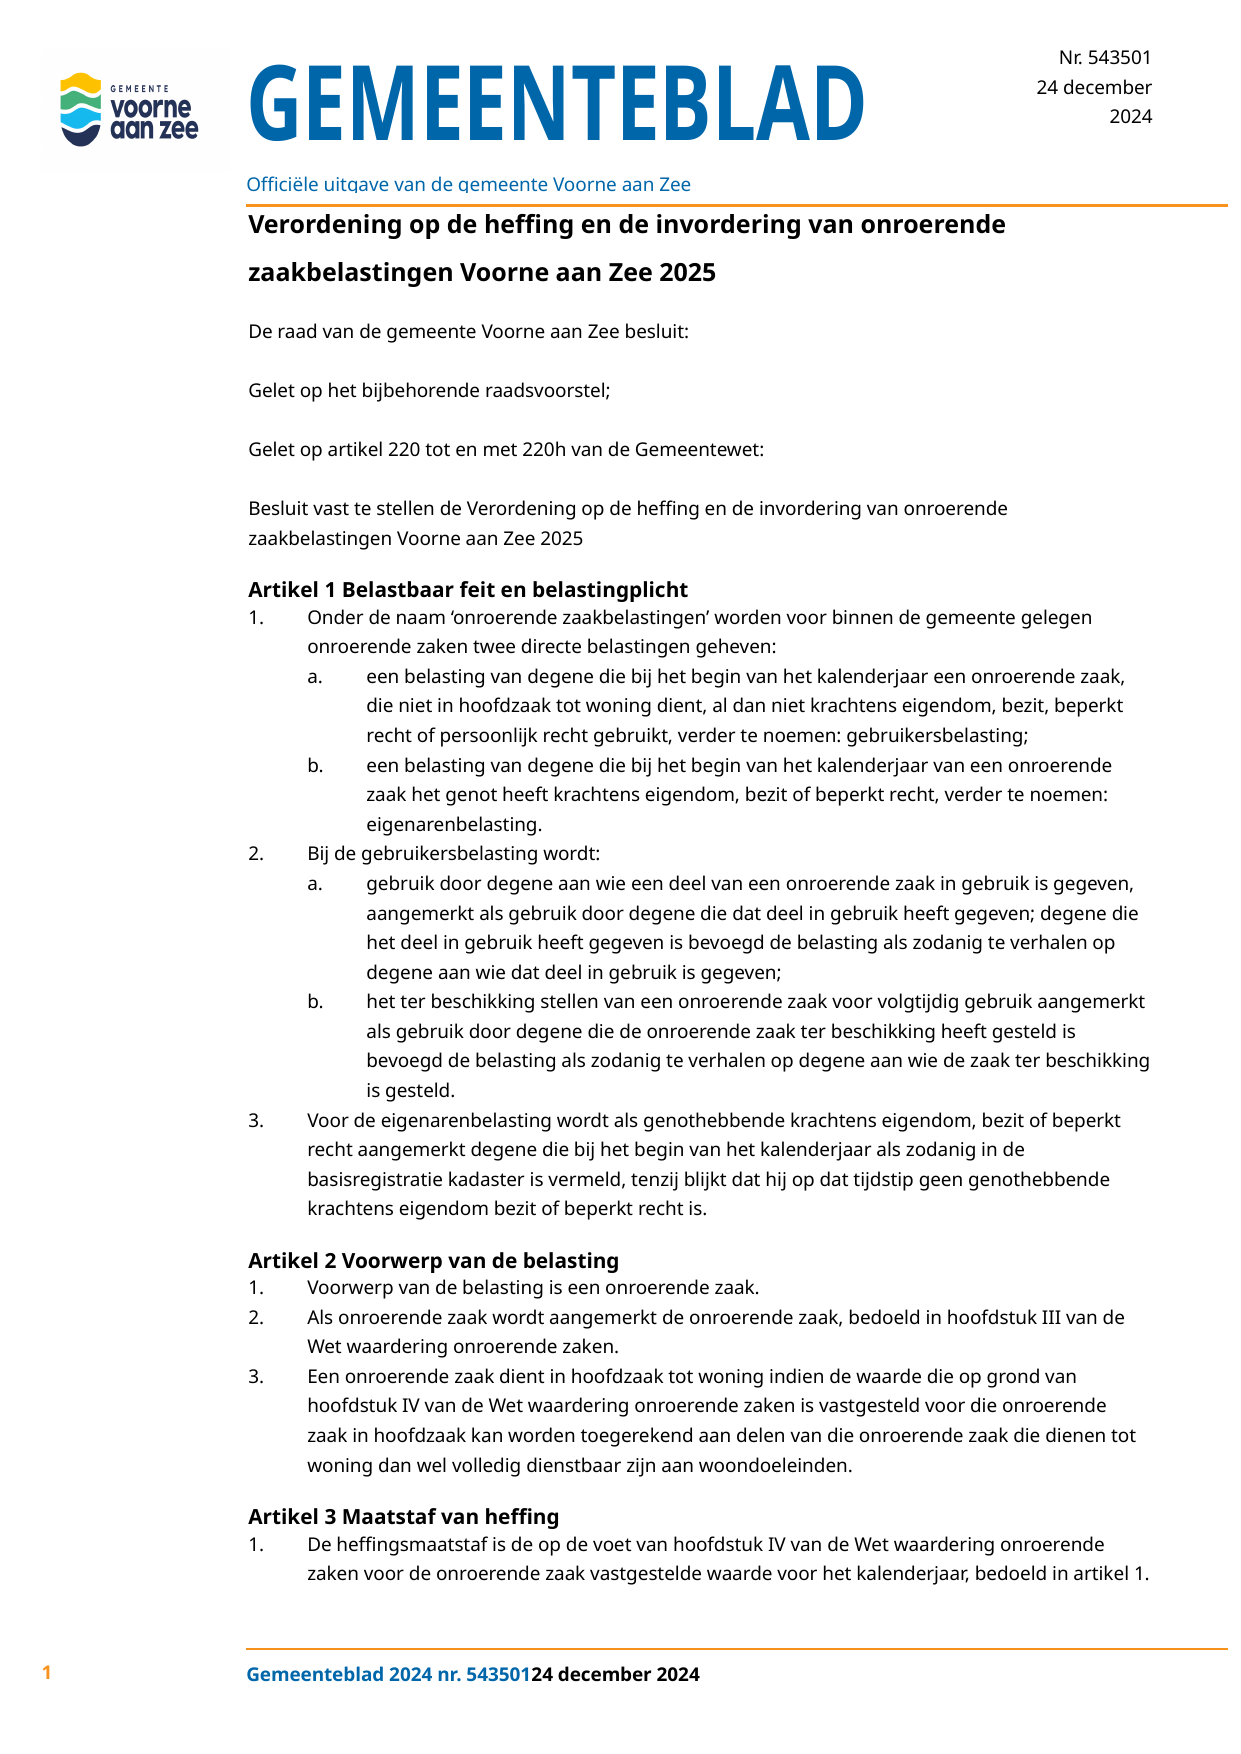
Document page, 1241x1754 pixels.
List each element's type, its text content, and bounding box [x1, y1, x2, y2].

text Verordening op de heffing en de invordering van onroerende zaakbelastingen Voorne aan Zee 2025 [248, 207, 1152, 288]
list het ter beschikking stellen van een onroerende zaak voor volgtijdig gebruik aangemerkt als gebruik door degene die de onroerende zaak ter beschikking heeft gesteld is bevoegd de belasting als zodanig te verhalen op degene aan wie de zaak ter beschikking is gesteld. [307, 988, 1152, 1103]
list Als onroerende zaak wordt aangemerkt de onroerende zaak, bedoeld in hoofdstuk III van de Wet waardering onroerende zaken. [248, 1304, 1152, 1359]
list Onder de naam ‘onroerende zaakbelastingen’ worden voor binnen de gemeente gelegen onroerende zaken twee directe belastingen geheven: [248, 604, 1152, 659]
text Gelet op het bijbehorende raadsvoorstel; [248, 377, 1152, 403]
list gebruik door degene aan wie een deel van een onroerende zaak in gebruik is gegeven, aangemerkt als gebruik door degene die dat deel in gebruik heeft gegeven; degene die het deel in gebruik heeft gegeven is bevoegd de belasting als zodanig te verhalen op degene aan wie dat deel in gebruik is gegeven; [307, 870, 1152, 984]
list Voor de eigenarenbelasting wordt als genothebbende krachtens eigendom, bezit of beperkt recht aangemerkt degene die bij het begin van het kalenderjaar als zodanig in de basisregistratie kadaster is vermeld, tenzij blijkt dat hij op dat tijdstip geen genothebbende krachtens eigendom bezit of beperkt recht is. [248, 1107, 1152, 1221]
list Een onroerende zaak dient in hoofdzaak tot woning indien de waarde die op grond van hoofdstuk IV van de Wet waardering onroerende zaken is vastgesteld voor die onroerende zaak in hoofdzaak kan worden toegerekend aan delen van die onroerende zaak die dienen tot woning dan wel volledig dienstbaar zijn aan woondoeleinden. [248, 1363, 1152, 1478]
text Gelet op artikel 220 tot en met 220h van de Gemeentewet: [248, 436, 1152, 462]
text Artikel 1 Belastbaar feit en belastingplicht [248, 575, 1152, 604]
text Besluit vast te stellen de Verordening op de heffing en de invordering van onroerende zaakbelastingen Voorne aan Zee 2025 [248, 495, 1152, 551]
text Artikel 3 Maatstaf van heffing [248, 1502, 1152, 1531]
text De raad van de gemeente Voorne aan Zee besluit: [248, 318, 1152, 344]
list De heffingsmaatstaf is de op de voet van hoofdstuk IV van de Wet waardering onroerende zaken voor de onroerende zaak vastgestelde waarde voor het kalenderjaar, bedoeld in artikel 1. [248, 1531, 1152, 1586]
list Bij de gebruikersbelasting wordt: [248, 841, 1152, 866]
list een belasting van degene die bij het begin van het kalenderjaar een onroerende zaak, die niet in hoofdzaak tot woning dient, al dan niet krachtens eigendom, bezit, beperkt recht of persoonlijk recht gebruikt, verder te noemen: gebruikersbelasting; [307, 663, 1152, 748]
list een belasting van degene die bij het begin van het kalenderjaar van een onroerende zaak het genot heeft krachtens eigendom, bezit of beperkt recht, verder te noemen: eigenarenbelasting. [307, 752, 1152, 837]
picture [41, 47, 231, 172]
list Voorwerp van de belasting is een onroerende zaak. [248, 1274, 1152, 1300]
text Artikel 2 Voorwerp van de belasting [248, 1246, 1152, 1274]
